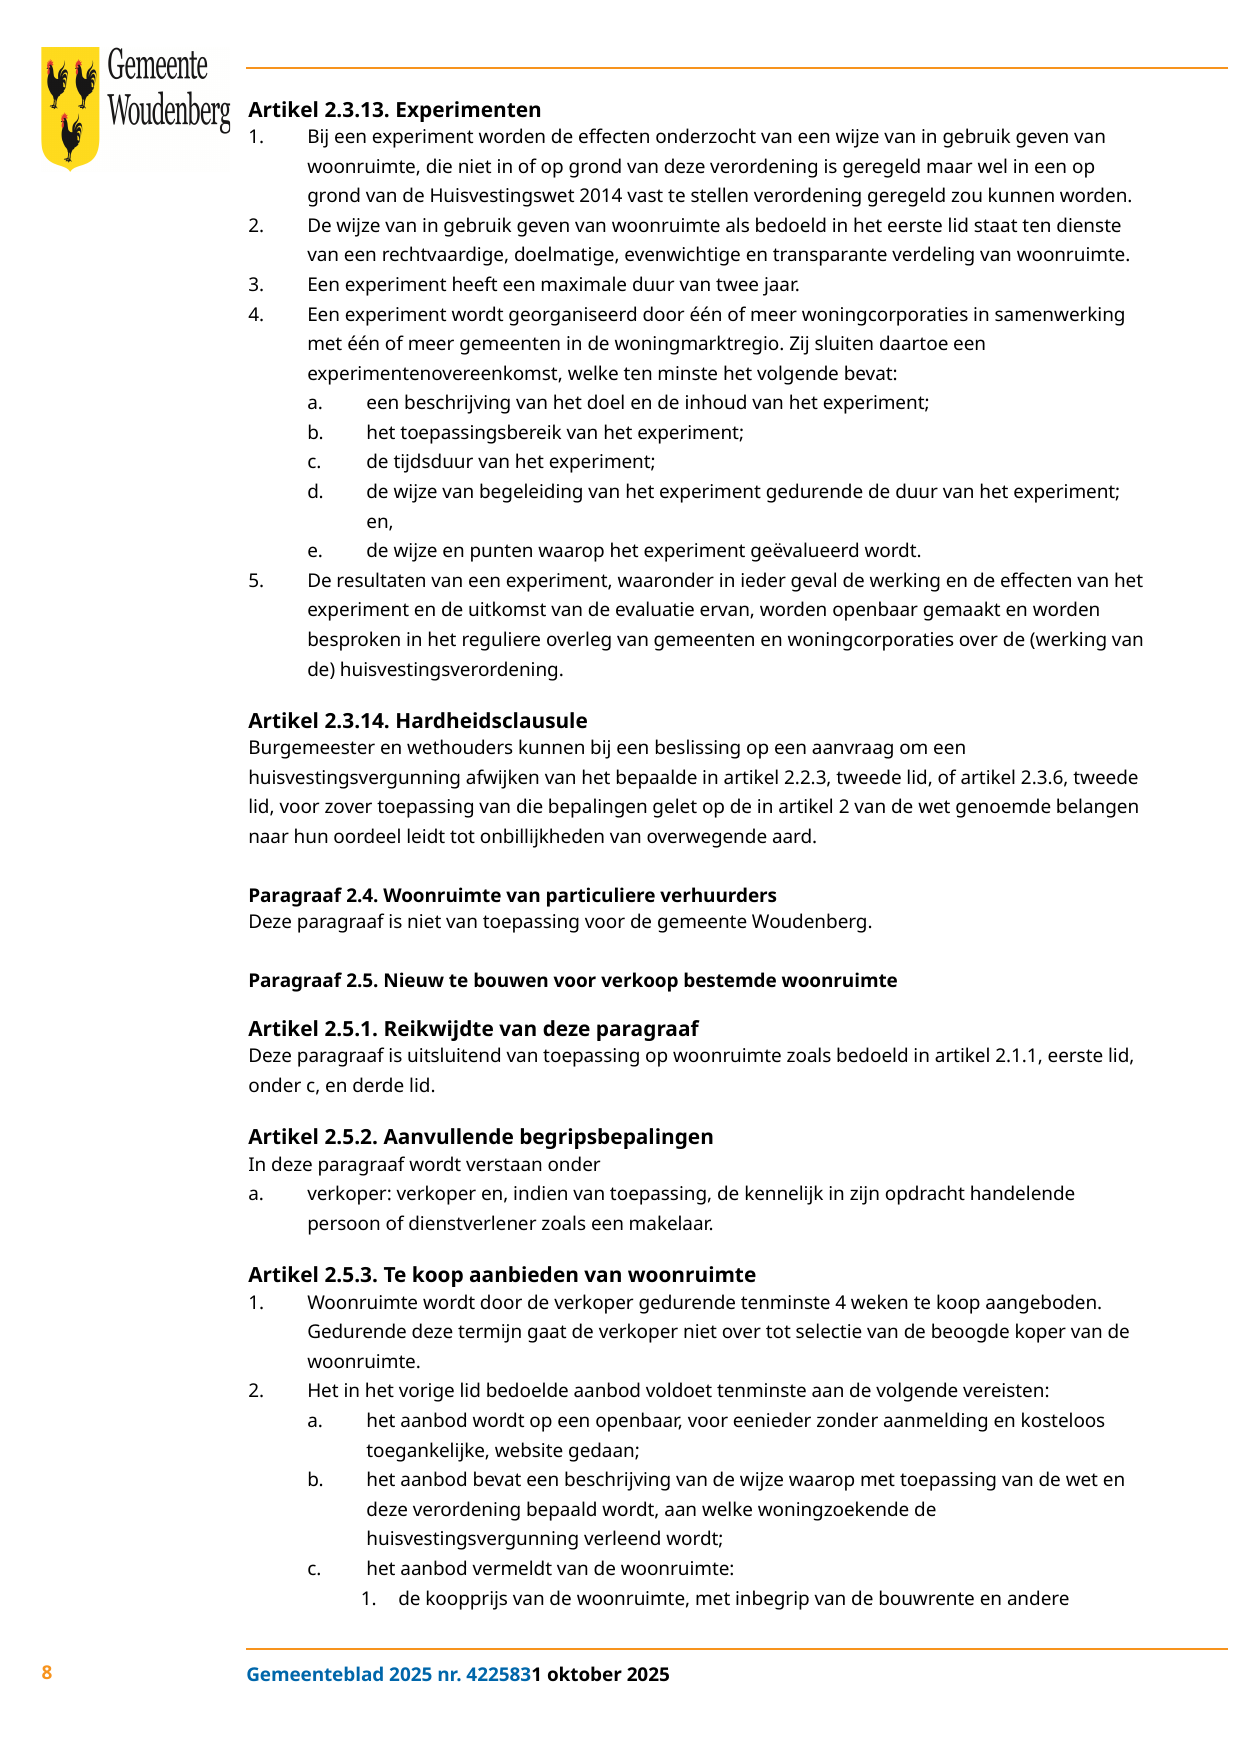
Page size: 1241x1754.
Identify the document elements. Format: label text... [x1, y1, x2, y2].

list Bij een experiment worden de effecten onderzocht van een wijze van in gebruik geven van woonruimte, die niet in of op grond van deze verordening is geregeld maar wel in een op grond van de Huisvestingswet 2014 vast te stellen verordening geregeld zou kunnen worden. [248, 123, 1152, 208]
list het aanbod vermeldt van de woonruimte: [307, 1555, 1152, 1581]
list Een experiment wordt georganiseerd door één of meer woningcorporaties in samenwerking met één of meer gemeenten in de woningmarktregio. Zij sluiten daartoe een experimentenovereenkomst, welke ten minste het volgende bevat: [248, 301, 1152, 386]
list het aanbod wordt op een openbaar, voor eenieder zonder aanmelding en kosteloos toegankelijke, website gedaan; [307, 1407, 1152, 1462]
text Artikel 2.3.13. Experimenten [248, 95, 1152, 123]
list de wijze en punten waarop het experiment geëvalueerd wordt. [307, 537, 1152, 563]
text Artikel 2.3.14. Hardheidsclausule [248, 706, 1152, 734]
text Deze paragraaf is niet van toepassing voor de gemeente Woudenberg. [248, 908, 1152, 934]
list Het in het vorige lid bedoelde aanbod voldoet tenminste aan de volgende vereisten: [248, 1378, 1152, 1403]
text In deze paragraaf wordt verstaan onder [248, 1151, 1152, 1177]
list de tijdsduur van het experiment; [307, 449, 1152, 474]
list de wijze van begeleiding van het experiment gedurende de duur van het experiment; en, [307, 478, 1152, 533]
list Een experiment heeft een maximale duur van twee jaar. [248, 271, 1152, 297]
list Woonruimte wordt door de verkoper gedurende tenminste 4 weken te koop aangeboden. Gedurende deze termijn gaat de verkoper niet over tot selectie van de beoogde koper van de woonruimte. [248, 1289, 1152, 1374]
list de koopprijs van de woonruimte, met inbegrip van de bouwrente en andere [361, 1585, 1152, 1610]
list een beschrijving van het doel en de inhoud van het experiment; [307, 389, 1152, 415]
list het toepassingsbereik van het experiment; [307, 419, 1152, 445]
text Artikel 2.5.3. Te koop aanbieden van woonruimte [248, 1260, 1152, 1289]
text Paragraaf 2.5. Nieuw te bouwen voor verkoop bestemde woonruimte [248, 967, 1152, 993]
list verkoper: verkoper en, indien van toepassing, de kennelijk in zijn opdracht handelende persoon of dienstverlener zoals een makelaar. [248, 1180, 1152, 1236]
text Artikel 2.5.1. Reikwijdte van deze paragraaf [248, 1014, 1152, 1042]
text Deze paragraaf is uitsluitend van toepassing op woonruimte zoals bedoeld in artikel 2.1.1, eerste lid, onder c, en derde lid. [248, 1042, 1152, 1098]
text Paragraaf 2.4. Woonruimte van particuliere verhuurders [248, 882, 1152, 908]
picture [41, 47, 231, 172]
text Burgemeester en wethouders kunnen bij een beslissing op een aanvraag om een huisvestingsvergunning afwijken van het bepaalde in artikel 2.2.3, tweede lid, of artikel 2.3.6, tweede lid, voor zover toepassing van die bepalingen gelet op de in artikel 2 van de wet genoemde belangen naar hun oordeel leidt tot onbillijkheden van overwegende aard. [248, 734, 1152, 849]
list het aanbod bevat een beschrijving van de wijze waarop met toepassing van de wet en deze verordening bepaald wordt, aan welke woningzoekende de huisvestingsvergunning verleend wordt; [307, 1466, 1152, 1551]
list De wijze van in gebruik geven van woonruimte als bedoeld in het eerste lid staat ten dienste van een rechtvaardige, doelmatige, evenwichtige en transparante verdeling van woonruimte. [248, 212, 1152, 267]
list De resultaten van een experiment, waaronder in ieder geval de werking en de effecten van het experiment en de uitkomst van de evaluatie ervan, worden openbaar gemaakt en worden besproken in het reguliere overleg van gemeenten en woningcorporaties over de (werking van de) huisvestingsverordening. [248, 567, 1152, 681]
text Artikel 2.5.2. Aanvullende begripsbepalingen [248, 1122, 1152, 1151]
